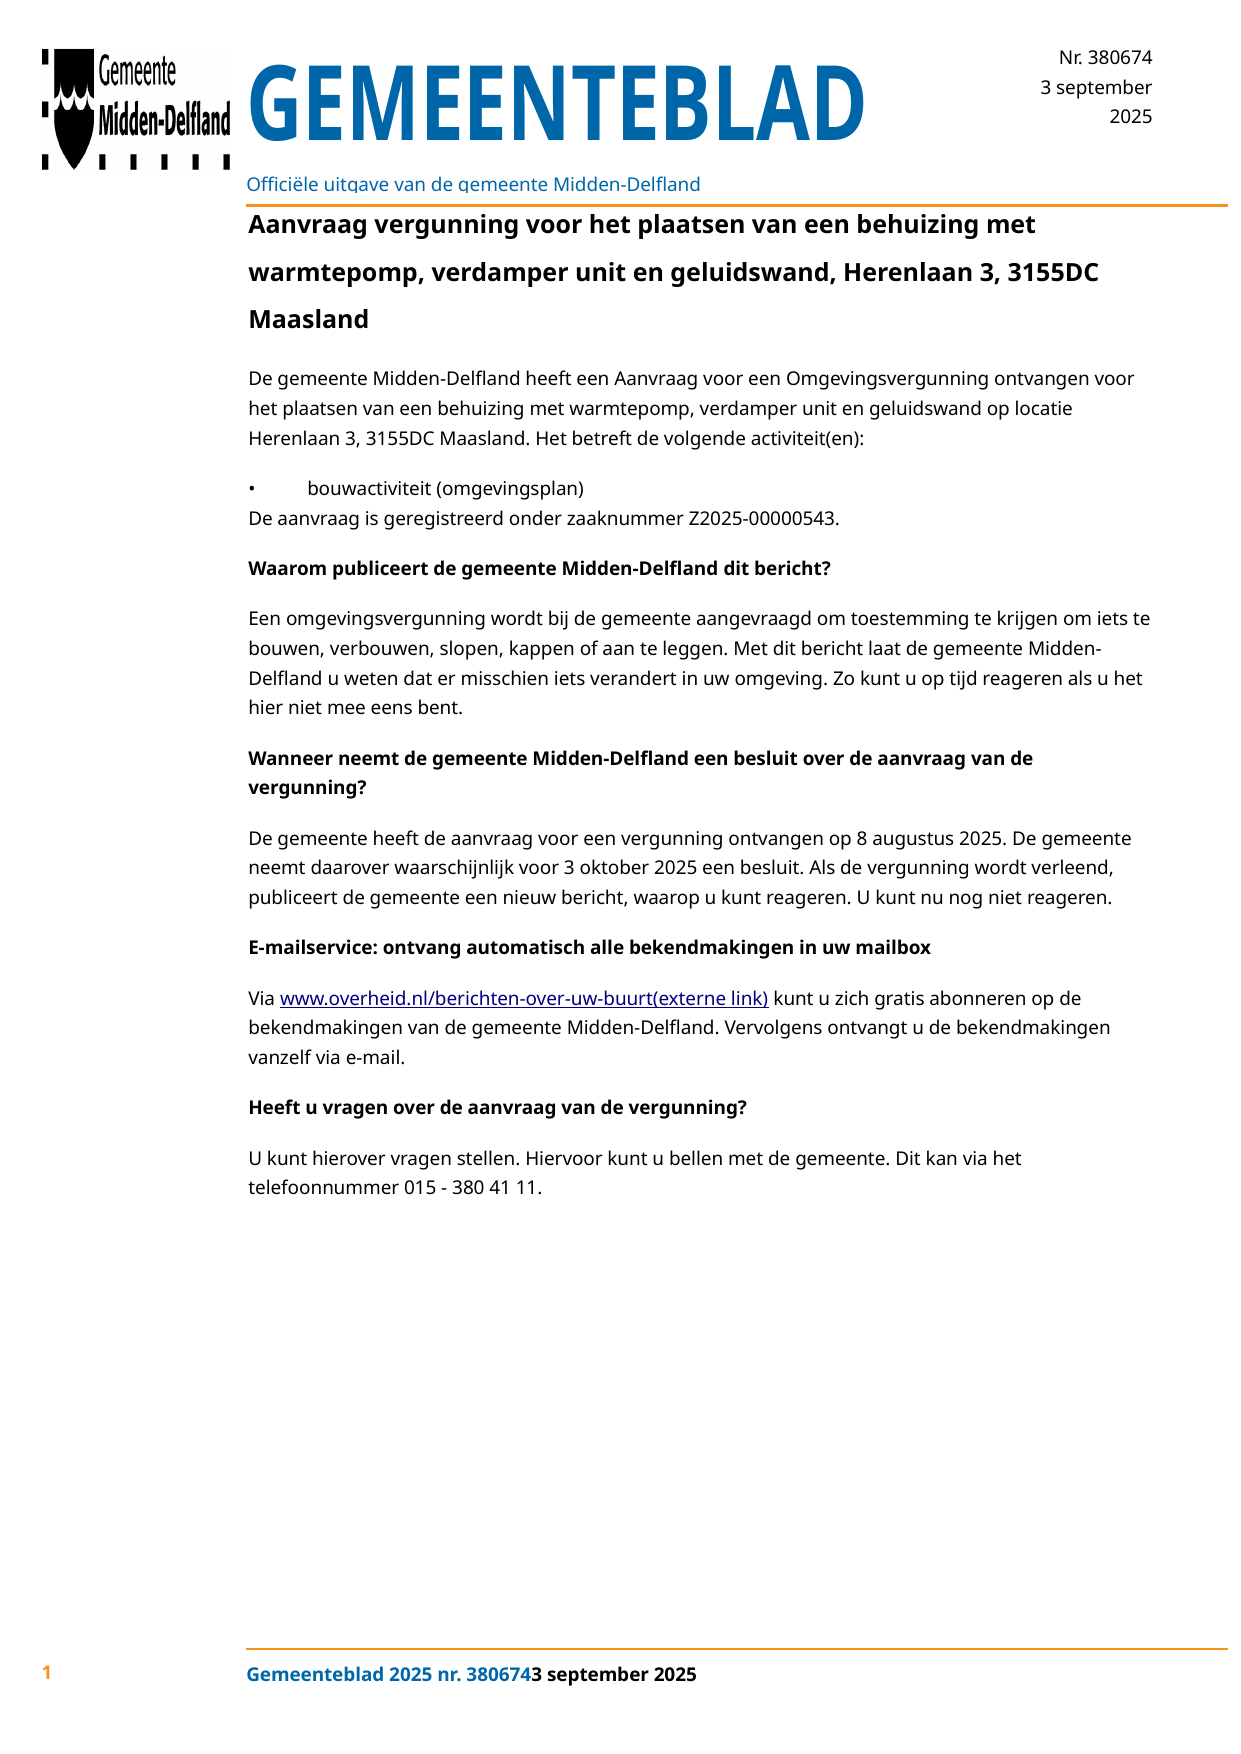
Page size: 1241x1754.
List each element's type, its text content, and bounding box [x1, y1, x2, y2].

text Aanvraag vergunning voor het plaatsen van een behuizing met warmtepomp, verdamper unit en geluidswand, Herenlaan 3, 3155DC Maasland [248, 207, 1152, 336]
text De aanvraag is geregistreerd onder zaaknummer Z2025-00000543. [248, 505, 1152, 530]
text Een omgevingsvergunning wordt bij de gemeente aangevraagd om toestemming te krijgen om iets te bouwen, verbouwen, slopen, kappen of aan te leggen. Met dit bericht laat de gemeente Midden-Delfland u weten dat er misschien iets verandert in uw omgeving. Zo kunt u op tijd reageren als u het hier niet mee eens bent. [248, 606, 1152, 720]
text De gemeente Midden-Delfland heeft een Aanvraag voor een Omgevingsvergunning ontvangen voor het plaatsen van een behuizing met warmtepomp, verdamper unit en geluidswand op locatie Herenlaan 3, 3155DC Maasland. Het betreft de volgende activiteit(en): [248, 366, 1152, 450]
text De gemeente heeft de aanvraag voor een vergunning ontvangen op 8 augustus 2025. De gemeente neemt daarover waarschijnlijk voor 3 oktober 2025 een besluit. Als de vergunning wordt verleend, publiceert de gemeente een nieuw bericht, waarop u kunt reageren. U kunt nu nog niet reageren. [248, 825, 1152, 909]
picture [41, 47, 231, 172]
text Waarom publiceert de gemeente Midden-Delfland dit bericht? [248, 555, 1152, 581]
text E-mailservice: ontvang automatisch alle bekendmakingen in uw mailbox [248, 934, 1152, 960]
text Via www.overheid.nl/berichten-over-uw-buurt(externe link) kunt u zich gratis abonneren op de bekendmakingen van de gemeente Midden-Delfland. Vervolgens ontvangt u de bekendmakingen vanzelf via e-mail. [248, 985, 1152, 1069]
text Heeft u vragen over de aanvraag van de vergunning? [248, 1094, 1152, 1120]
list bouwactiviteit (omgevingsplan) [248, 475, 1152, 501]
text U kunt hierover vragen stellen. Hiervoor kunt u bellen met de gemeente. Dit kan via het telefoonnummer 015 - 380 41 11. [248, 1145, 1152, 1200]
text Wanneer neemt de gemeente Midden-Delfland een besluit over de aanvraag van de vergunning? [248, 745, 1152, 800]
